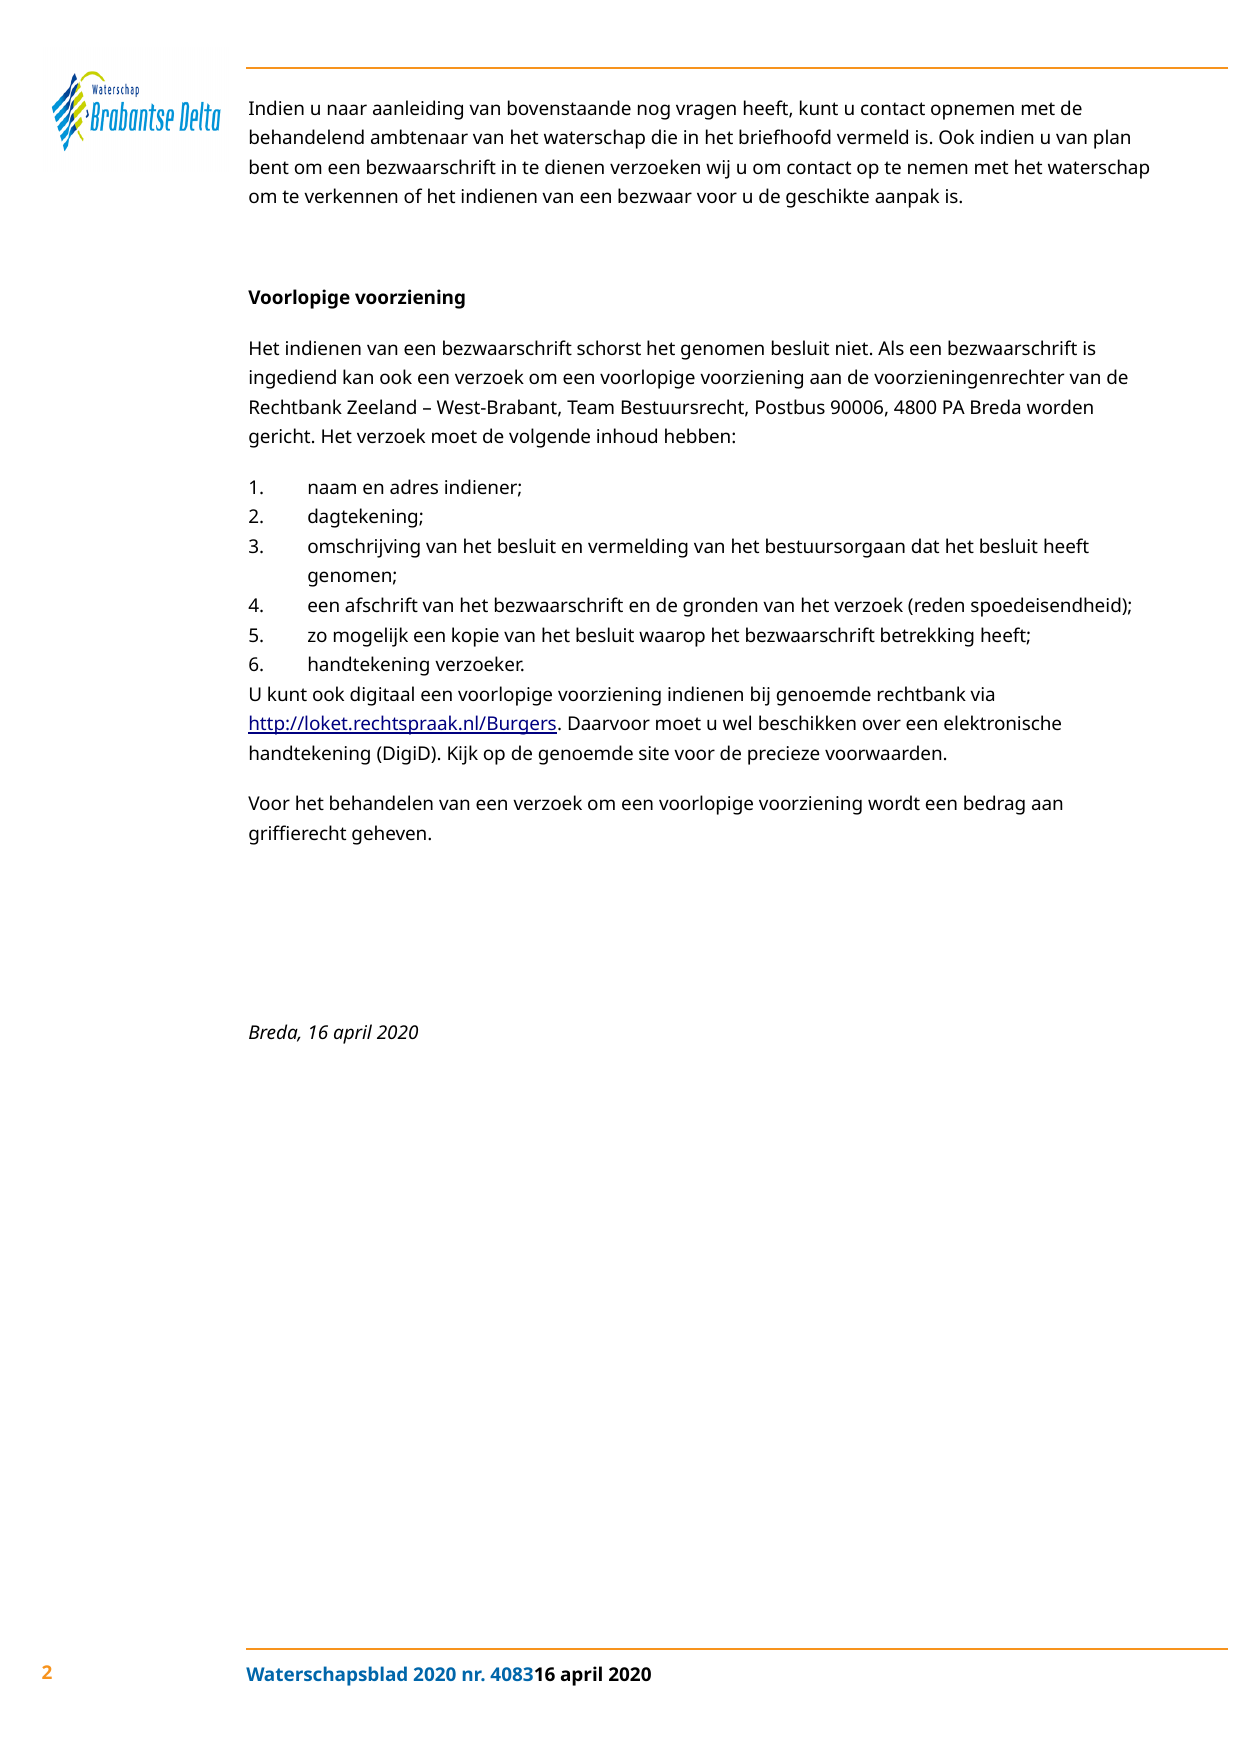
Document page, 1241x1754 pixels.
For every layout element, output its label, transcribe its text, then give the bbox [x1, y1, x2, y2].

text Voorlopige voorziening [248, 284, 1152, 310]
text Voor het behandelen van een verzoek om een voorlopige voorziening wordt een bedrag aan griffierecht geheven. [248, 791, 1152, 846]
list dagtekening; [248, 503, 1152, 529]
picture [41, 47, 231, 172]
text Het indienen van een bezwaarschrift schorst het genomen besluit niet. Als een bezwaarschrift is ingediend kan ook een verzoek om een voorlopige voorziening aan de voorzieningenrechter van de Rechtbank Zeeland – West-Brabant, Team Bestuursrecht, Postbus 90006, 4800 PA Breda worden gericht. Het verzoek moet de volgende inhoud hebben: [248, 335, 1152, 449]
list een afschrift van het bezwaarschrift en de gronden van het verzoek (reden spoedeisendheid); [248, 592, 1152, 618]
list zo mogelijk een kopie van het besluit waarop het bezwaarschrift betrekking heeft; [248, 622, 1152, 648]
list naam en adres indiener; [248, 474, 1152, 500]
list handtekening verzoeker. [248, 651, 1152, 677]
text U kunt ook digitaal een voorlopige voorziening indienen bij genoemde rechtbank via http://loket.rechtspraak.nl/Burgers. Daarvoor moet u wel beschikken over een elektronische handtekening (DigiD). Kijk op de genoemde site voor de precieze voorwaarden. [248, 681, 1152, 766]
text Indien u naar aanleiding van bovenstaande nog vragen heeft, kunt u contact opnemen met de behandelend ambtenaar van het waterschap die in het briefhoofd vermeld is. Ook indien u van plan bent om een bezwaarschrift in te dienen verzoeken wij u om contact op te nemen met het waterschap om te verkennen of het indienen van een bezwaar voor u de geschikte aanpak is. [248, 95, 1152, 209]
list omschrijving van het besluit en vermelding van het bestuursorgaan dat het besluit heeft genomen; [248, 533, 1152, 588]
text Breda, 16 april 2020 [248, 1019, 1152, 1045]
